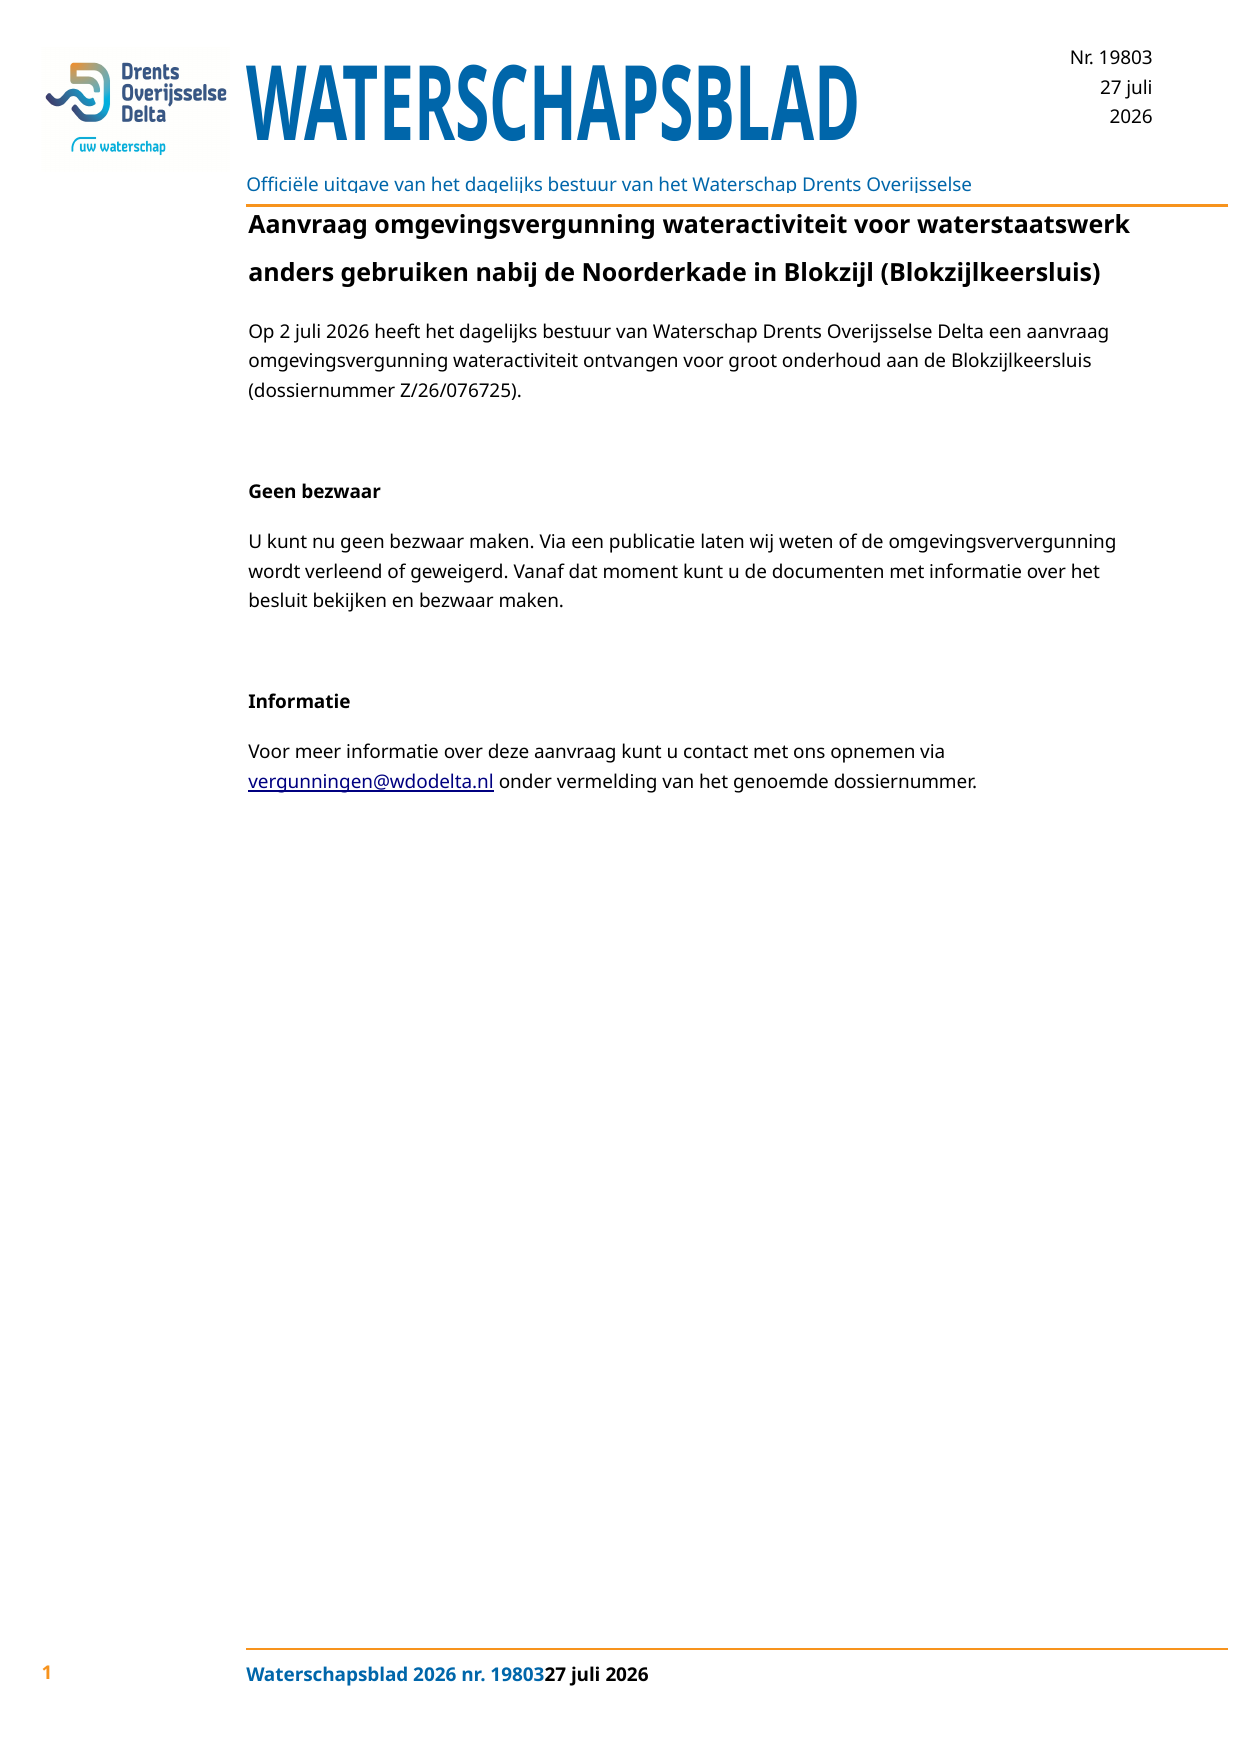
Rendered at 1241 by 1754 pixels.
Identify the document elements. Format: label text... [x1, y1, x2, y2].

text Geen bezwaar [248, 478, 1152, 504]
text U kunt nu geen bezwaar maken. Via een publicatie laten wij weten of de omgevingsververgunning wordt verleend of geweigerd. Vanaf dat moment kunt u de documenten met informatie over het besluit bekijken en bezwaar maken. [248, 528, 1152, 613]
picture [41, 47, 231, 172]
text Informatie [248, 688, 1152, 714]
text Op 2 juli 2026 heeft het dagelijks bestuur van Waterschap Drents Overijsselse Delta een aanvraag omgevingsvergunning wateractiviteit ontvangen voor groot onderhoud aan de Blokzijlkeersluis (dossiernummer Z/26/076725). [248, 318, 1152, 403]
text Aanvraag omgevingsvergunning wateractiviteit voor waterstaatswerk anders gebruiken nabij de Noorderkade in Blokzijl (Blokzijlkeersluis) [248, 207, 1152, 288]
text Voor meer informatie over deze aanvraag kunt u contact met ons opnemen via vergunningen@wdodelta.nl onder vermelding van het genoemde dossiernummer. [248, 739, 1152, 794]
